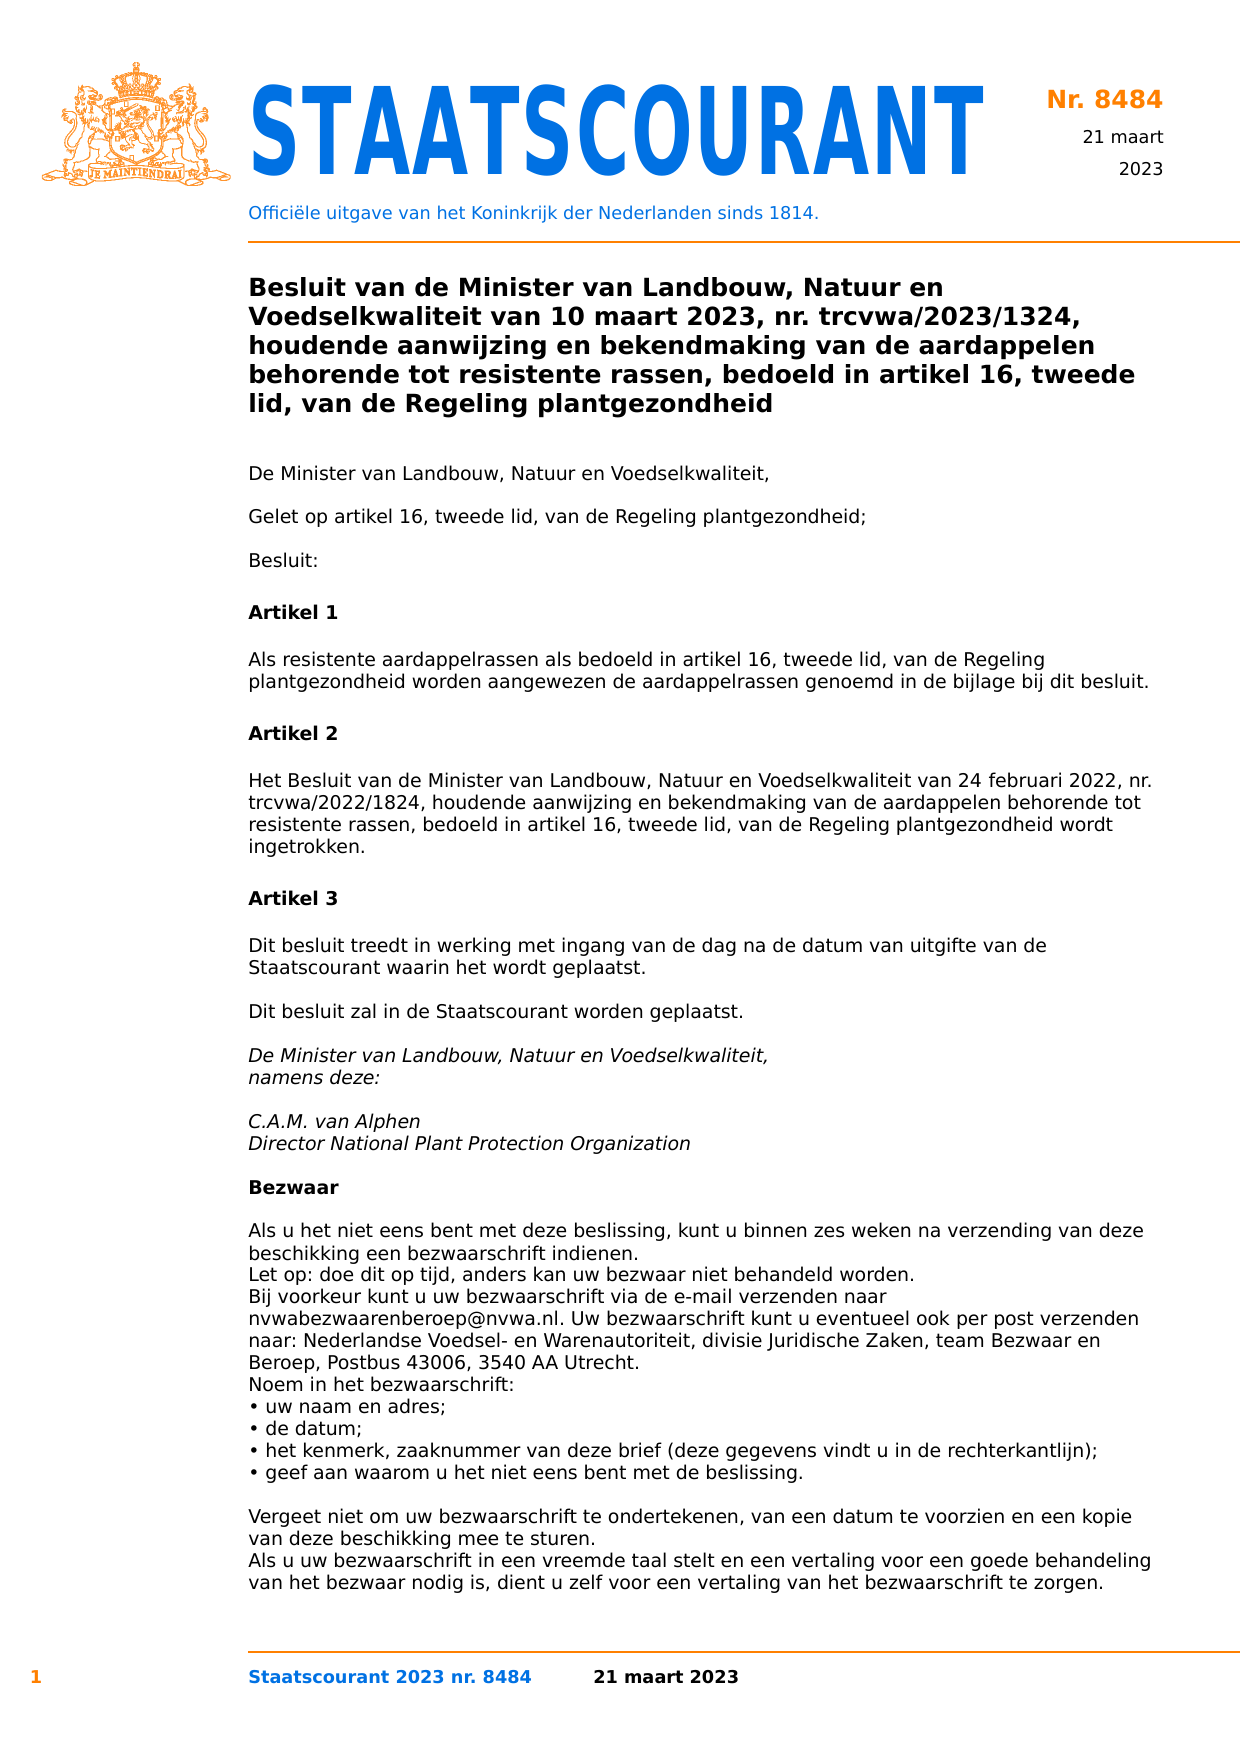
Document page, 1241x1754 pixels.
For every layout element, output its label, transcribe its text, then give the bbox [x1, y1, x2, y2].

text Bezwaar [248, 1177, 1163, 1198]
text • geef aan waarom u het niet eens bent met de beslissing. [248, 1462, 1163, 1484]
text Vergeet niet om uw bezwaarschrift te ondertekenen, van een datum te voorzien en een kopie van deze beschikking mee te sturen. [248, 1506, 1163, 1550]
text • het kenmerk, zaaknummer van deze brief (deze gegevens vindt u in de rechterkantlijn); [248, 1440, 1163, 1462]
text Het Besluit van de Minister van Landbouw, Natuur en Voedselkwaliteit van 24 februari 2022, nr. trcvwa/2022/1824, houdende aanwijzing en bekendmaking van de aardappelen behorende tot resistente rassen, bedoeld in artikel 16, tweede lid, van de Regeling plantgezondheid wordt ingetrokken. [248, 770, 1163, 858]
text De Minister van Landbouw, Natuur en Voedselkwaliteit, [248, 463, 1163, 484]
subtitle Artikel 1 [248, 602, 1163, 624]
subtitle Besluit van de Minister van Landbouw, Natuur en Voedselkwaliteit van 10 maart 2023, nr. trcvwa/2023/1324, houdende aanwijzing en bekendmaking van de aardappelen behorende tot resistente rassen, bedoeld in artikel 16, tweede lid, van de Regeling plantgezondheid [248, 273, 1163, 419]
text Let op: doe dit op tijd, anders kan uw bezwaar niet behandeld worden. [248, 1264, 1163, 1286]
text Gelet op artikel 16, tweede lid, van de Regeling plantgezondheid; [248, 506, 1163, 528]
text Als u het niet eens bent met deze beslissing, kunt u binnen zes weken na verzending van deze beschikking een bezwaarschrift indienen. [248, 1220, 1163, 1264]
text Dit besluit treedt in werking met ingang van de dag na de datum van uitgifte van de Staatscourant waarin het wordt geplaatst. [248, 935, 1163, 979]
subtitle Artikel 3 [248, 888, 1163, 910]
subtitle Artikel 2 [248, 723, 1163, 745]
text Als u uw bezwaarschrift in een vreemde taal stelt en een vertaling voor een goede behandeling van het bezwaar nodig is, dient u zelf voor een vertaling van het bezwaarschrift te zorgen. [248, 1550, 1163, 1594]
text De Minister van Landbouw, Natuur en Voedselkwaliteit, namens deze: C.A.M. van Alphen Director National Plant Protection Organization [248, 1045, 1163, 1155]
text Als resistente aardappelrassen als bedoeld in artikel 16, tweede lid, van de Regeling plantgezondheid worden aangewezen de aardappelrassen genoemd in de bijlage bij dit besluit. [248, 649, 1163, 693]
table_cell Officiële uitgave van het Koninkrijk der Nederlanden sinds 1814. [248, 203, 1240, 241]
text Bij voorkeur kunt u uw bezwaarschrift via de e-mail verzenden naar nvwabezwaarenberoep@nvwa.nl. Uw bezwaarschrift kunt u eventueel ook per post verzenden naar: Nederlandse Voedsel- en Warenautoriteit, divisie Juridische Zaken, team Bezwaar en Beroep, Postbus 43006, 3540 AA Utrecht. [248, 1286, 1163, 1374]
table_cell 21 maart [998, 121, 1240, 153]
text • de datum; [248, 1418, 1163, 1440]
text • uw naam en adres; [248, 1396, 1163, 1418]
text Besluit: [248, 550, 1163, 572]
text Dit besluit zal in de Staatscourant worden geplaatst. [248, 1001, 1163, 1023]
table_header [25, 62, 248, 241]
text Noem in het bezwaarschrift: [248, 1374, 1163, 1396]
table_header Nr. 8484 [998, 62, 1240, 121]
table_cell 2023 [998, 153, 1240, 203]
table_header STAATSCOURANT [248, 62, 998, 203]
picture [41, 62, 231, 186]
